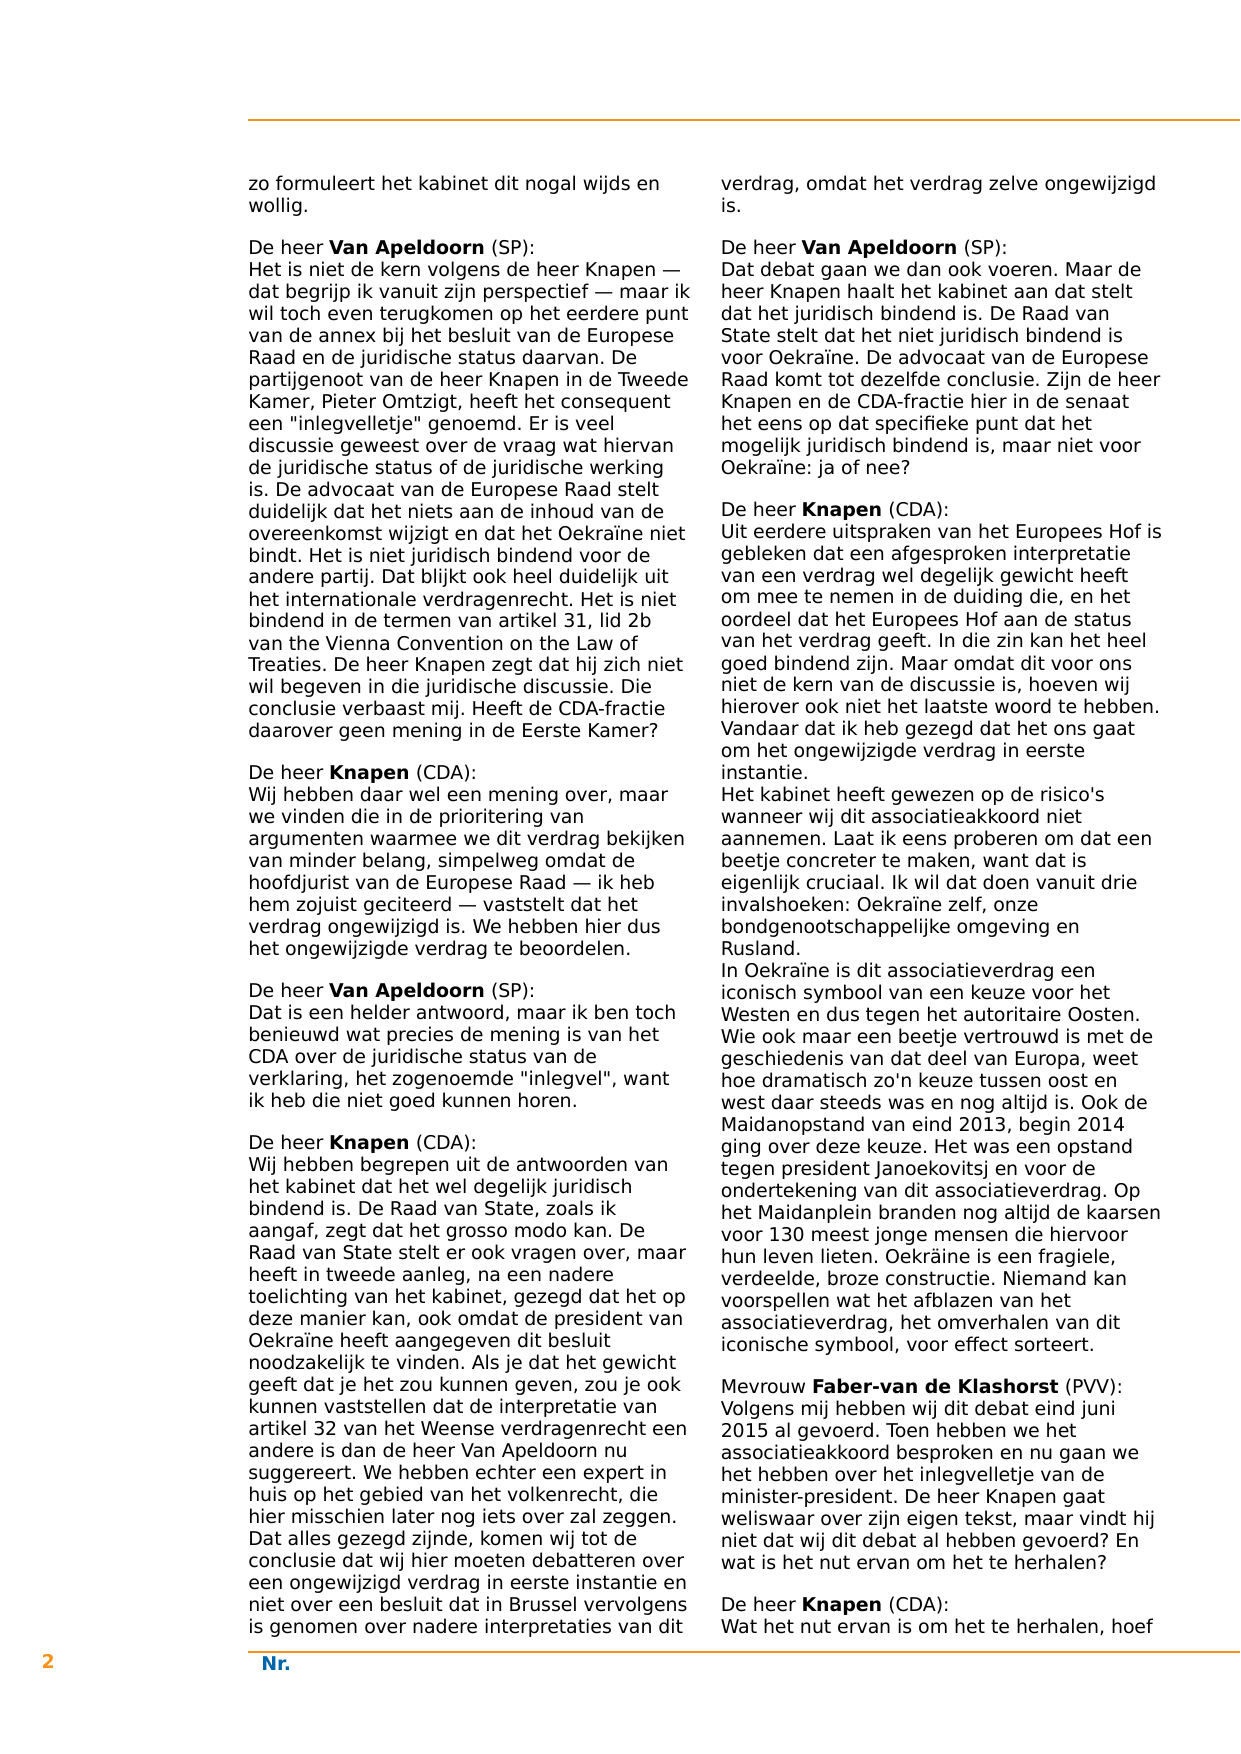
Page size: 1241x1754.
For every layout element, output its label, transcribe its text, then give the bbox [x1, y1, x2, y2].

text Dat debat gaan we dan ook voeren. Maar de heer Knapen haalt het kabinet aan dat stelt dat het juridisch bindend is. De Raad van State stelt dat het niet juridisch bindend is voor Oekraïne. De advocaat van de Europese Raad komt tot dezelfde conclusie. Zijn de heer Knapen en de CDA-fractie hier in de senaat het eens op dat specifieke punt dat het mogelijk juridisch bindend is, maar niet voor Oekraïne: ja of nee? [721, 259, 1163, 478]
text De heer Knapen (CDA): [721, 1593, 1163, 1616]
text Mevrouw Faber-van de Klashorst (PVV): [721, 1376, 1163, 1398]
text Wij hebben daar wel een mening over, maar we vinden die in de prioritering van argumenten waarmee we dit verdrag bekijken van minder belang, simpelweg omdat de hoofdjurist van de Europese Raad — ik heb hem zojuist geciteerd — vaststelt dat het verdrag ongewijzigd is. We hebben hier dus het ongewijzigde verdrag te beoordelen. [248, 784, 691, 960]
text Het is niet de kern volgens de heer Knapen — dat begrijp ik vanuit zijn perspectief — maar ik wil toch even terugkomen op het eerdere punt van de annex bij het besluit van de Europese Raad en de juridische status daarvan. De partijgenoot van de heer Knapen in de Tweede Kamer, Pieter Omtzigt, heeft het consequent een "inlegvelletje" genoemd. Er is veel discussie geweest over de vraag wat hiervan de juridische status of de juridische werking is. De advocaat van de Europese Raad stelt duidelijk dat het niets aan de inhoud van de overeenkomst wijzigt en dat het Oekraïne niet bindt. Het is niet juridisch bindend voor de andere partij. Dat blijkt ook heel duidelijk uit het internationale verdragenrecht. Het is niet bindend in de termen van artikel 31, lid 2b van the Vienna Convention on the Law of Treaties. De heer Knapen zegt dat hij zich niet wil begeven in die juridische discussie. Die conclusie verbaast mij. Heeft de CDA-fractie daarover geen mening in de Eerste Kamer? [248, 259, 691, 742]
text Wij hebben begrepen uit de antwoorden van het kabinet dat het wel degelijk juridisch bindend is. De Raad van State, zoals ik aangaf, zegt dat het grosso modo kan. De Raad van State stelt er ook vragen over, maar heeft in tweede aanleg, na een nadere toelichting van het kabinet, gezegd dat het op deze manier kan, ook omdat de president van Oekraïne heeft aangegeven dit besluit noodzakelijk te vinden. Als je dat het gewicht geeft dat je het zou kunnen geven, zou je ook kunnen vaststellen dat de interpretatie van artikel 32 van het Weense verdragenrecht een andere is dan de heer Van Apeldoorn nu suggereert. We hebben echter een expert in huis op het gebied van het volkenrecht, die hier misschien later nog iets over zal zeggen. Dat alles gezegd zijnde, komen wij tot de conclusie dat wij hier moeten debatteren over een ongewijzigd verdrag in eerste instantie en niet over een besluit dat in Brussel vervolgens is genomen over nadere interpretaties van dit [248, 1154, 691, 1637]
text In Oekraïne is dit associatieverdrag een iconisch symbool van een keuze voor het Westen en dus tegen het autoritaire Oosten. Wie ook maar een beetje vertrouwd is met de geschiedenis van dat deel van Europa, weet hoe dramatisch zo'n keuze tussen oost en west daar steeds was en nog altijd is. Ook de Maidanopstand van eind 2013, begin 2014 ging over deze keuze. Het was een opstand tegen president Janoekovitsj en voor de ondertekening van dit associatieverdrag. Op het Maidanplein branden nog altijd de kaarsen voor 130 meest jonge mensen die hiervoor hun leven lieten. Oekräine is een fragiele, verdeelde, broze constructie. Niemand kan voorspellen wat het afblazen van het associatieverdrag, het omverhalen van dit iconische symbool, voor effect sorteert. [721, 960, 1163, 1356]
text Wat het nut ervan is om het te herhalen, hoef [721, 1616, 1163, 1637]
text verdrag, omdat het verdrag zelve ongewijzigd is. [721, 173, 1163, 217]
text Uit eerdere uitspraken van het Europees Hof is gebleken dat een afgesproken interpretatie van een verdrag wel degelijk gewicht heeft om mee te nemen in de duiding die, en het oordeel dat het Europees Hof aan de status van het verdrag geeft. In die zin kan het heel goed bindend zijn. Maar omdat dit voor ons niet de kern van de discussie is, hoeven wij hierover ook niet het laatste woord te hebben. Vandaar dat ik heb gezegd dat het ons gaat om het ongewijzigde verdrag in eerste instantie. [721, 521, 1163, 784]
text De heer Knapen (CDA): [248, 1132, 691, 1154]
text De heer Van Apeldoorn (SP): [248, 237, 691, 259]
text Dat is een helder antwoord, maar ik ben toch benieuwd wat precies de mening is van het CDA over de juridische status van de verklaring, het zogenoemde "inlegvel", want ik heb die niet goed kunnen horen. [248, 1002, 691, 1112]
text Volgens mij hebben wij dit debat eind juni 2015 al gevoerd. Toen hebben we het associatieakkoord besproken en nu gaan we het hebben over het inlegvelletje van de minister-president. De heer Knapen gaat weliswaar over zijn eigen tekst, maar vindt hij niet dat wij dit debat al hebben gevoerd? En wat is het nut ervan om het te herhalen? [721, 1398, 1163, 1573]
text Het kabinet heeft gewezen op de risico's wanneer wij dit associatieakkoord niet aannemen. Laat ik eens proberen om dat een beetje concreter te maken, want dat is eigenlijk cruciaal. Ik wil dat doen vanuit drie invalshoeken: Oekraïne zelf, onze bondgenootschappelijke omgeving en Rusland. [721, 784, 1163, 960]
text zo formuleert het kabinet dit nogal wijds en wollig. [248, 173, 691, 217]
text De heer Knapen (CDA): [248, 762, 691, 784]
text De heer Van Apeldoorn (SP): [721, 237, 1163, 259]
text De heer Van Apeldoorn (SP): [248, 980, 691, 1002]
text De heer Knapen (CDA): [721, 498, 1163, 521]
